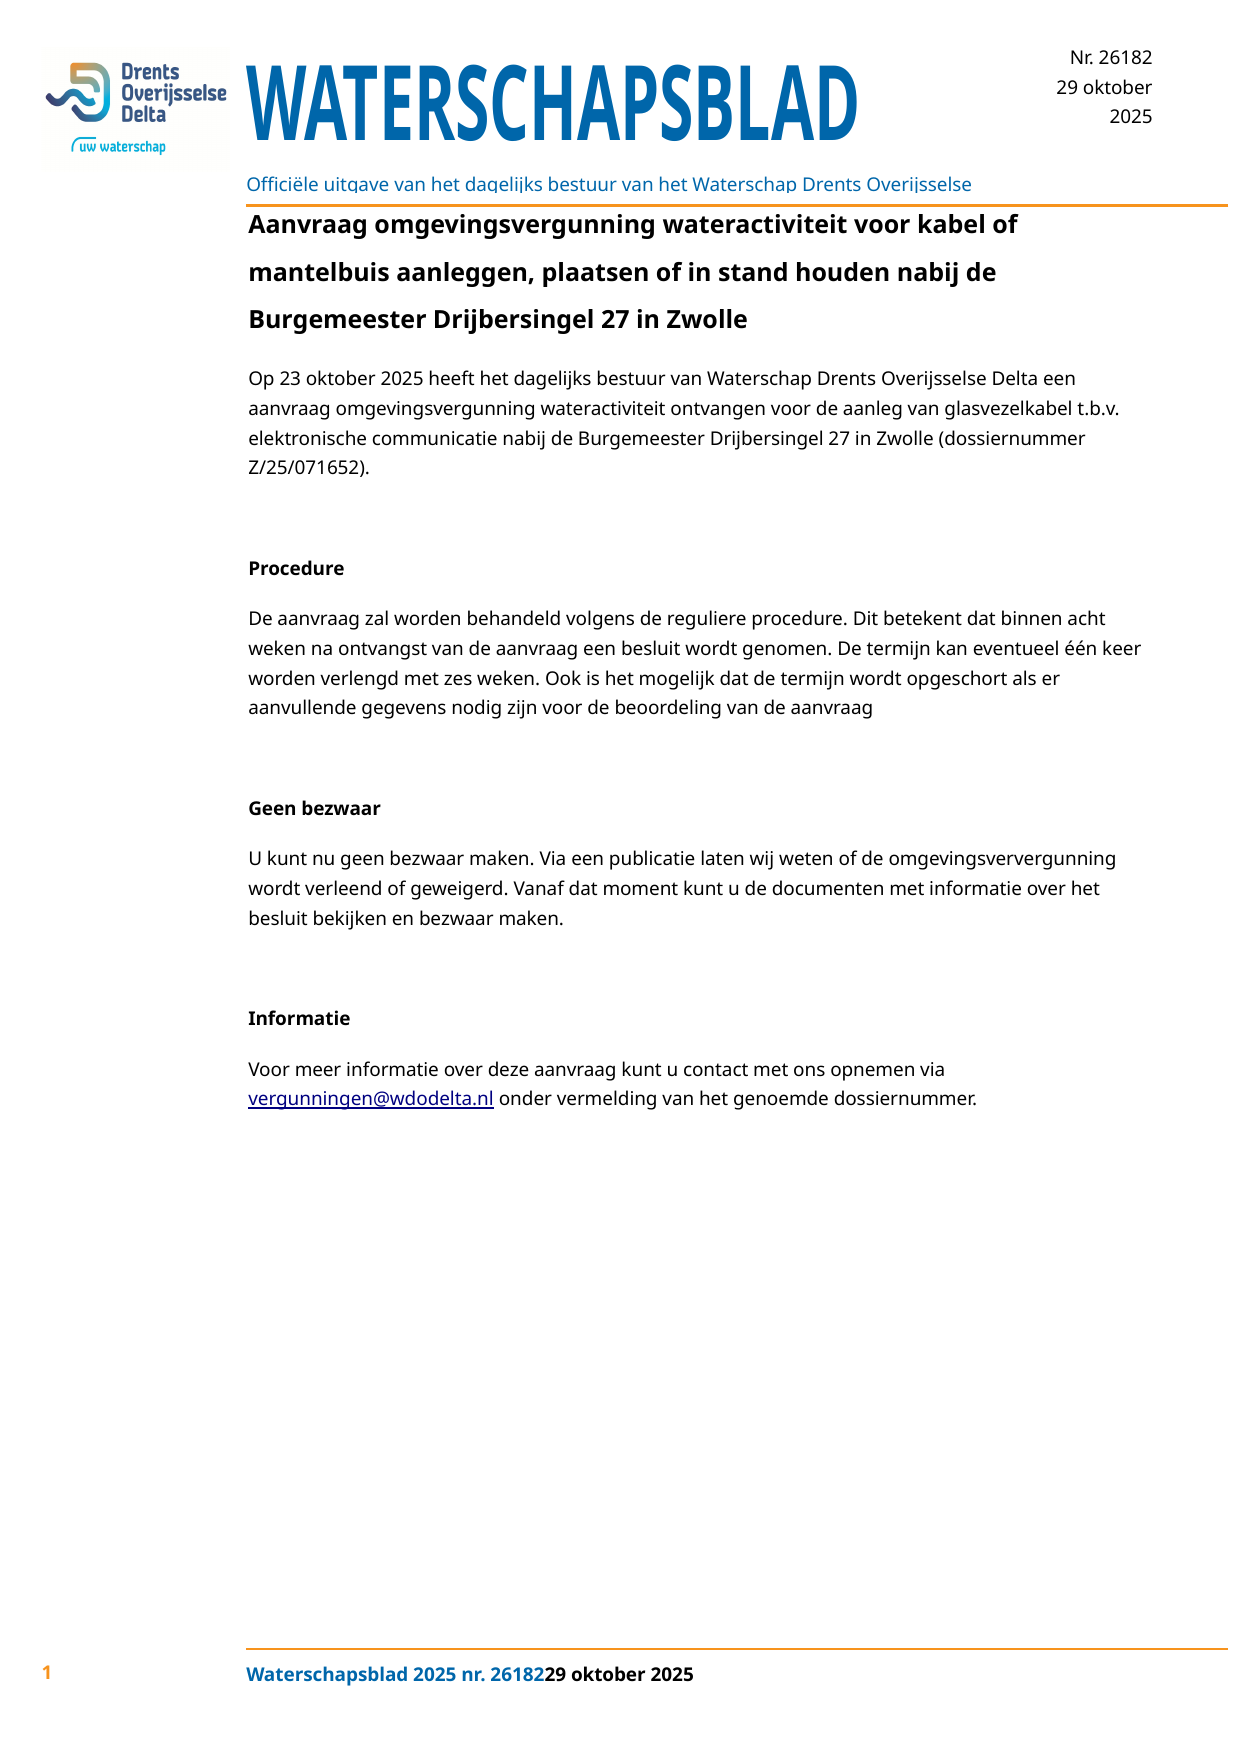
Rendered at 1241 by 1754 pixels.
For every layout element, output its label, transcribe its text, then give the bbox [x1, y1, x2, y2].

text Voor meer informatie over deze aanvraag kunt u contact met ons opnemen via vergunningen@wdodelta.nl onder vermelding van het genoemde dossiernummer. [248, 1056, 1152, 1111]
text Op 23 oktober 2025 heeft het dagelijks bestuur van Waterschap Drents Overijsselse Delta een aanvraag omgevingsvergunning wateractiviteit ontvangen voor de aanleg van glasvezelkabel t.b.v. elektronische communicatie nabij de Burgemeester Drijbersingel 27 in Zwolle (dossiernummer Z/25/071652). [248, 366, 1152, 480]
text Aanvraag omgevingsvergunning wateractiviteit voor kabel of mantelbuis aanleggen, plaatsen of in stand houden nabij de Burgemeester Drijbersingel 27 in Zwolle [248, 207, 1152, 336]
text Procedure [248, 555, 1152, 581]
text U kunt nu geen bezwaar maken. Via een publicatie laten wij weten of de omgevingsververgunning wordt verleend of geweigerd. Vanaf dat moment kunt u de documenten met informatie over het besluit bekijken en bezwaar maken. [248, 846, 1152, 930]
text Informatie [248, 1006, 1152, 1031]
text De aanvraag zal worden behandeld volgens de reguliere procedure. Dit betekent dat binnen acht weken na ontvangst van de aanvraag een besluit wordt genomen. De termijn kan eventueel één keer worden verlengd met zes weken. Ook is het mogelijk dat de termijn wordt opgeschort als er aanvullende gegevens nodig zijn voor de beoordeling van de aanvraag [248, 606, 1152, 720]
text Geen bezwaar [248, 795, 1152, 821]
picture [41, 47, 231, 172]
